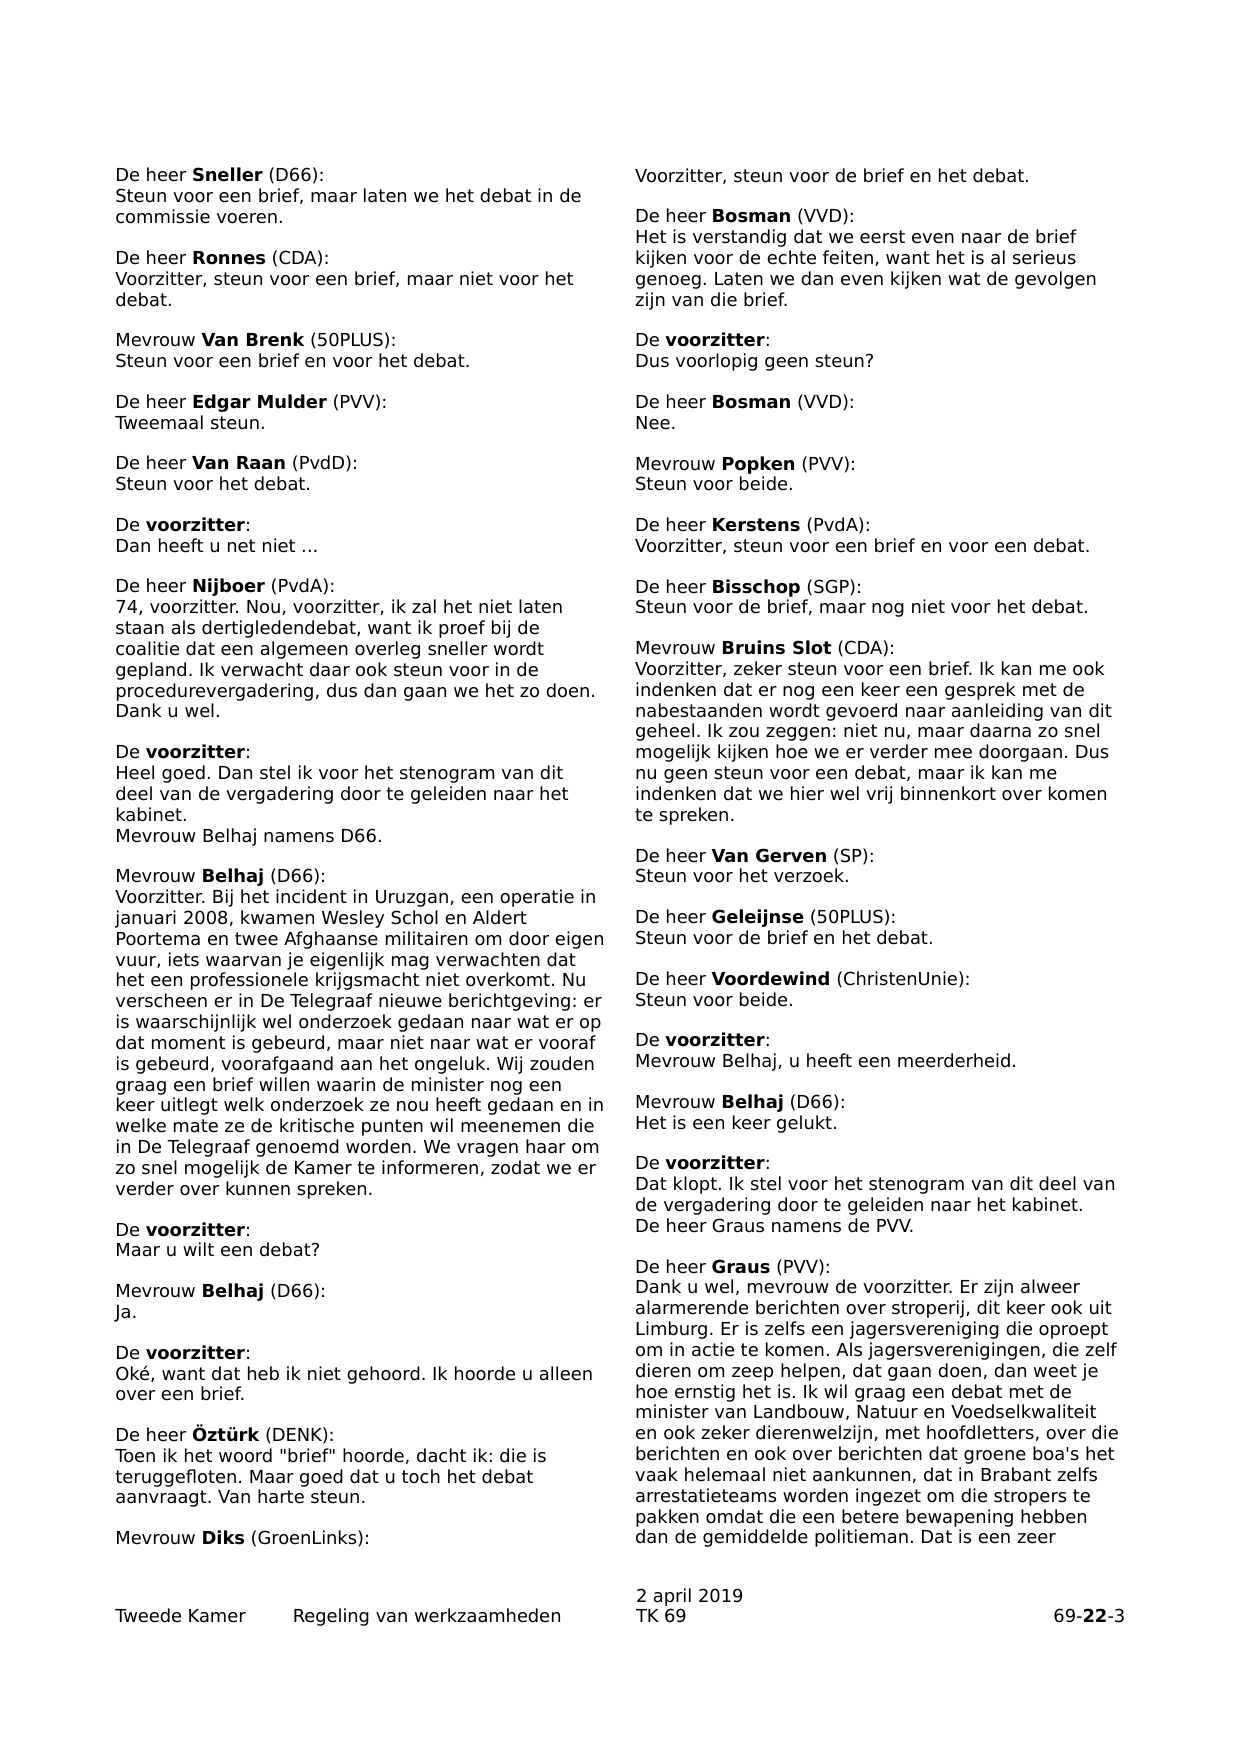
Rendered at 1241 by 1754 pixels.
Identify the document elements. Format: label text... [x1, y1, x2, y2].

text Het is een keer gelukt. [635, 1112, 1125, 1133]
text Mevrouw Diks (GroenLinks): [115, 1528, 605, 1549]
text Steun voor het debat. [115, 474, 605, 495]
text Steun voor een brief, maar laten we het debat in de commissie voeren. [115, 186, 605, 228]
text Tweemaal steun. [115, 412, 605, 433]
text Dat klopt. Ik stel voor het stenogram van dit deel van de vergadering door te geleiden naar het kabinet. [635, 1174, 1125, 1216]
text De heer Bisschop (SGP): [635, 576, 1125, 597]
text De heer Bosman (VVD): [635, 206, 1125, 227]
text Maar u wilt een debat? [115, 1240, 605, 1261]
text De voorzitter: [115, 1219, 605, 1240]
text Mevrouw Van Brenk (50PLUS): [115, 330, 605, 351]
text Mevrouw Bruins Slot (CDA): [635, 638, 1125, 659]
text Steun voor beide. [635, 474, 1125, 495]
text De heer Öztürk (DENK): [115, 1425, 605, 1446]
text De heer Nijboer (PvdA): [115, 576, 605, 597]
text De voorzitter: [635, 1030, 1125, 1051]
text Voorzitter, zeker steun voor een brief. Ik kan me ook indenken dat er nog een keer een gesprek met de nabestaanden wordt gevoerd naar aanleiding van dit geheel. Ik zou zeggen: niet nu, maar daarna zo snel mogelijk kijken hoe we er verder mee doorgaan. Dus nu geen steun voor een debat, maar ik kan me indenken dat we hier wel vrij binnenkort over komen te spreken. [635, 659, 1125, 825]
text De voorzitter: [635, 1153, 1125, 1174]
text Steun voor het verzoek. [635, 866, 1125, 887]
text Dank u wel, mevrouw de voorzitter. Er zijn alweer alarmerende berichten over stroperij, dit keer ook uit Limburg. Er is zelfs een jagersvereniging die oproept om in actie te komen. Als jagersverenigingen, die zelf dieren om zeep helpen, dat gaan doen, dan weet je hoe ernstig het is. Ik wil graag een debat met de minister van Landbouw, Natuur en Voedselkwaliteit en ook zeker dierenwelzijn, met hoofdletters, over die berichten en ook over berichten dat groene boa's het vaak helemaal niet aankunnen, dat in Brabant zelfs arrestatieteams worden ingezet om die stropers te pakken omdat die een betere bewapening hebben dan de gemiddelde politieman. Dat is een zeer [635, 1277, 1125, 1548]
text Oké, want dat heb ik niet gehoord. Ik hoorde u alleen over een brief. [115, 1363, 605, 1405]
text Voorzitter, steun voor een brief, maar niet voor het debat. [115, 268, 605, 310]
text Ja. [115, 1302, 605, 1322]
text Voorzitter, steun voor een brief en voor een debat. [635, 536, 1125, 556]
text De heer Graus namens de PVV. [635, 1216, 1125, 1236]
text De heer Edgar Mulder (PVV): [115, 392, 605, 412]
text 74, voorzitter. Nou, voorzitter, ik zal het niet laten staan als dertigledendebat, want ik proef bij de coalitie dat een algemeen overleg sneller wordt gepland. Ik verwacht daar ook steun voor in de procedurevergadering, dus dan gaan we het zo doen. Dank u wel. [115, 597, 605, 722]
text Toen ik het woord "brief" hoorde, dacht ik: die is teruggefloten. Maar goed dat u toch het debat aanvraagt. Van harte steun. [115, 1446, 605, 1508]
text De heer Graus (PVV): [635, 1256, 1125, 1277]
text Mevrouw Belhaj (D66): [115, 1281, 605, 1302]
text Mevrouw Belhaj (D66): [115, 866, 605, 887]
text De heer Ronnes (CDA): [115, 248, 605, 268]
text Steun voor een brief en voor het debat. [115, 351, 605, 372]
text Steun voor de brief, maar nog niet voor het debat. [635, 597, 1125, 618]
text De heer Kerstens (PvdA): [635, 515, 1125, 536]
text Mevrouw Belhaj namens D66. [115, 825, 605, 846]
text Dan heeft u net niet ... [115, 536, 605, 556]
text Steun voor de brief en het debat. [635, 928, 1125, 948]
text De voorzitter: [115, 515, 605, 536]
text De heer Van Raan (PvdD): [115, 453, 605, 474]
text De voorzitter: [115, 1342, 605, 1363]
text Mevrouw Belhaj, u heeft een meerderheid. [635, 1051, 1125, 1072]
text De heer Voordewind (ChristenUnie): [635, 968, 1125, 989]
text Het is verstandig dat we eerst even naar de brief kijken voor de echte feiten, want het is al serieus genoeg. Laten we dan even kijken wat de gevolgen zijn van die brief. [635, 227, 1125, 310]
text Voorzitter, steun voor de brief en het debat. [635, 165, 1125, 186]
text De voorzitter: [635, 330, 1125, 351]
text Voorzitter. Bij het incident in Uruzgan, een operatie in januari 2008, kwamen Wesley Schol en Aldert Poortema en twee Afghaanse militairen om door eigen vuur, iets waarvan je eigenlijk mag verwachten dat het een professionele krijgsmacht niet overkomt. Nu verscheen er in De Telegraaf nieuwe berichtgeving: er is waarschijnlijk wel onderzoek gedaan naar wat er op dat moment is gebeurd, maar niet naar wat er vooraf is gebeurd, voorafgaand aan het ongeluk. Wij zouden graag een brief willen waarin de minister nog een keer uitlegt welk onderzoek ze nou heeft gedaan en in welke mate ze de kritische punten wil meenemen die in De Telegraaf genoemd worden. We vragen haar om zo snel mogelijk de Kamer te informeren, zodat we er verder over kunnen spreken. [115, 887, 605, 1199]
text De heer Geleijnse (50PLUS): [635, 907, 1125, 928]
text De heer Bosman (VVD): [635, 392, 1125, 412]
text Mevrouw Popken (PVV): [635, 453, 1125, 474]
text De heer Van Gerven (SP): [635, 845, 1125, 866]
text Mevrouw Belhaj (D66): [635, 1092, 1125, 1112]
text De voorzitter: [115, 742, 605, 763]
text Steun voor beide. [635, 989, 1125, 1010]
text Dus voorlopig geen steun? [635, 351, 1125, 372]
text De heer Sneller (D66): [115, 165, 605, 186]
text Nee. [635, 412, 1125, 433]
text Heel goed. Dan stel ik voor het stenogram van dit deel van de vergadering door te geleiden naar het kabinet. [115, 763, 605, 825]
